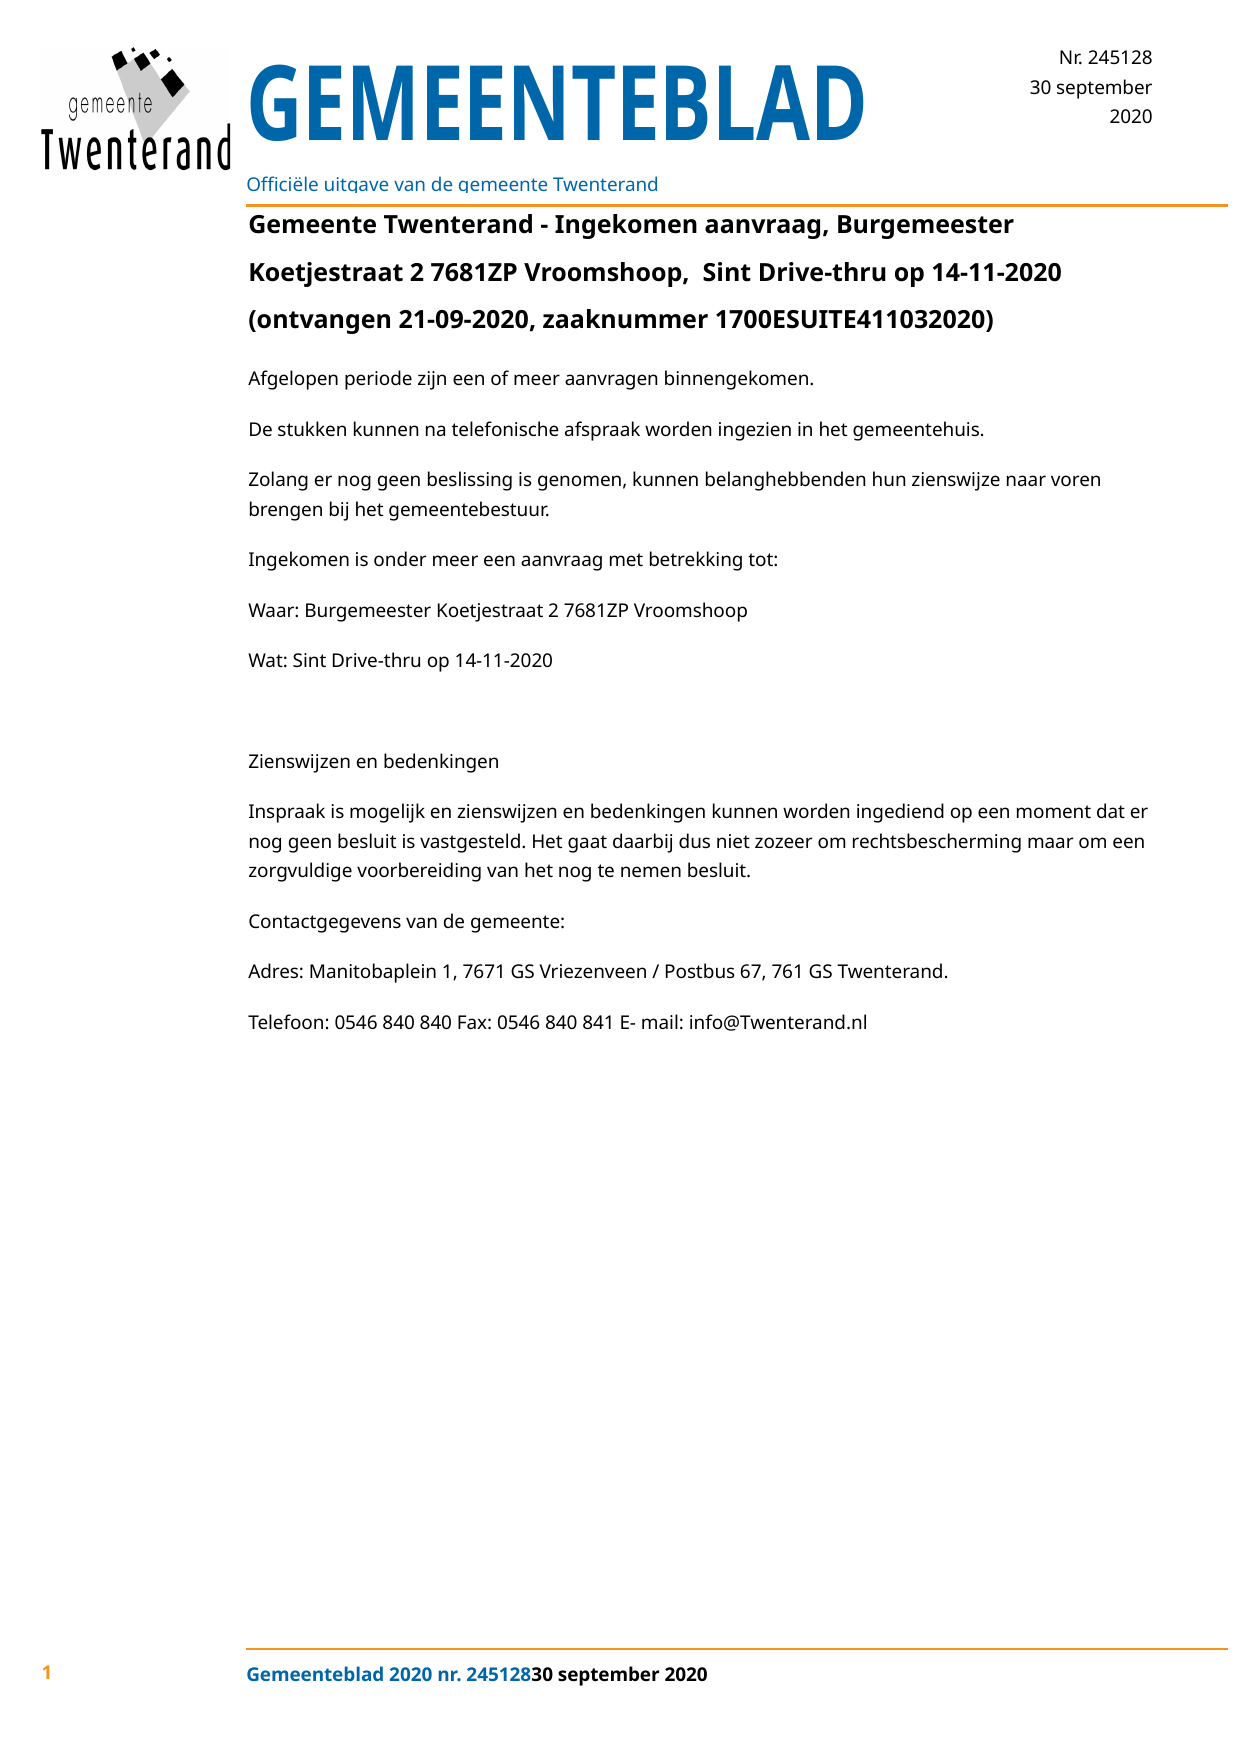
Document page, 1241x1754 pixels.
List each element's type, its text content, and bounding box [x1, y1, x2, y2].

picture [41, 47, 231, 172]
text Wat: Sint Drive-thru op 14-11-2020 [248, 647, 1152, 673]
text De stukken kunnen na telefonische afspraak worden ingezien in het gemeentehuis. [248, 416, 1152, 442]
text Zolang er nog geen beslissing is genomen, kunnen belanghebbenden hun zienswijze naar voren brengen bij het gemeentebestuur. [248, 466, 1152, 522]
text Afgelopen periode zijn een of meer aanvragen binnengekomen. [248, 366, 1152, 391]
text Contactgegevens van de gemeente: [248, 908, 1152, 934]
text Gemeente Twenterand - Ingekomen aanvraag, Burgemeester Koetjestraat 2 7681ZP Vroomshoop, Sint Drive-thru op 14-11-2020 (ontvangen 21-09-2020, zaaknummer 1700ESUITE411032020) [248, 207, 1152, 336]
text Zienswijzen en bedenkingen [248, 748, 1152, 774]
text Adres: Manitobaplein 1, 7671 GS Vriezenveen / Postbus 67, 761 GS Twenterand. [248, 958, 1152, 984]
text Inspraak is mogelijk en zienswijzen en bedenkingen kunnen worden ingediend op een moment dat er nog geen besluit is vastgesteld. Het gaat daarbij dus niet zozeer om rechtsbescherming maar om een zorgvuldige voorbereiding van het nog te nemen besluit. [248, 798, 1152, 883]
text Ingekomen is onder meer een aanvraag met betrekking tot: [248, 546, 1152, 572]
text Waar: Burgemeester Koetjestraat 2 7681ZP Vroomshoop [248, 597, 1152, 622]
text Telefoon: 0546 840 840 Fax: 0546 840 841 E- mail: info@Twenterand.nl [248, 1009, 1152, 1034]
